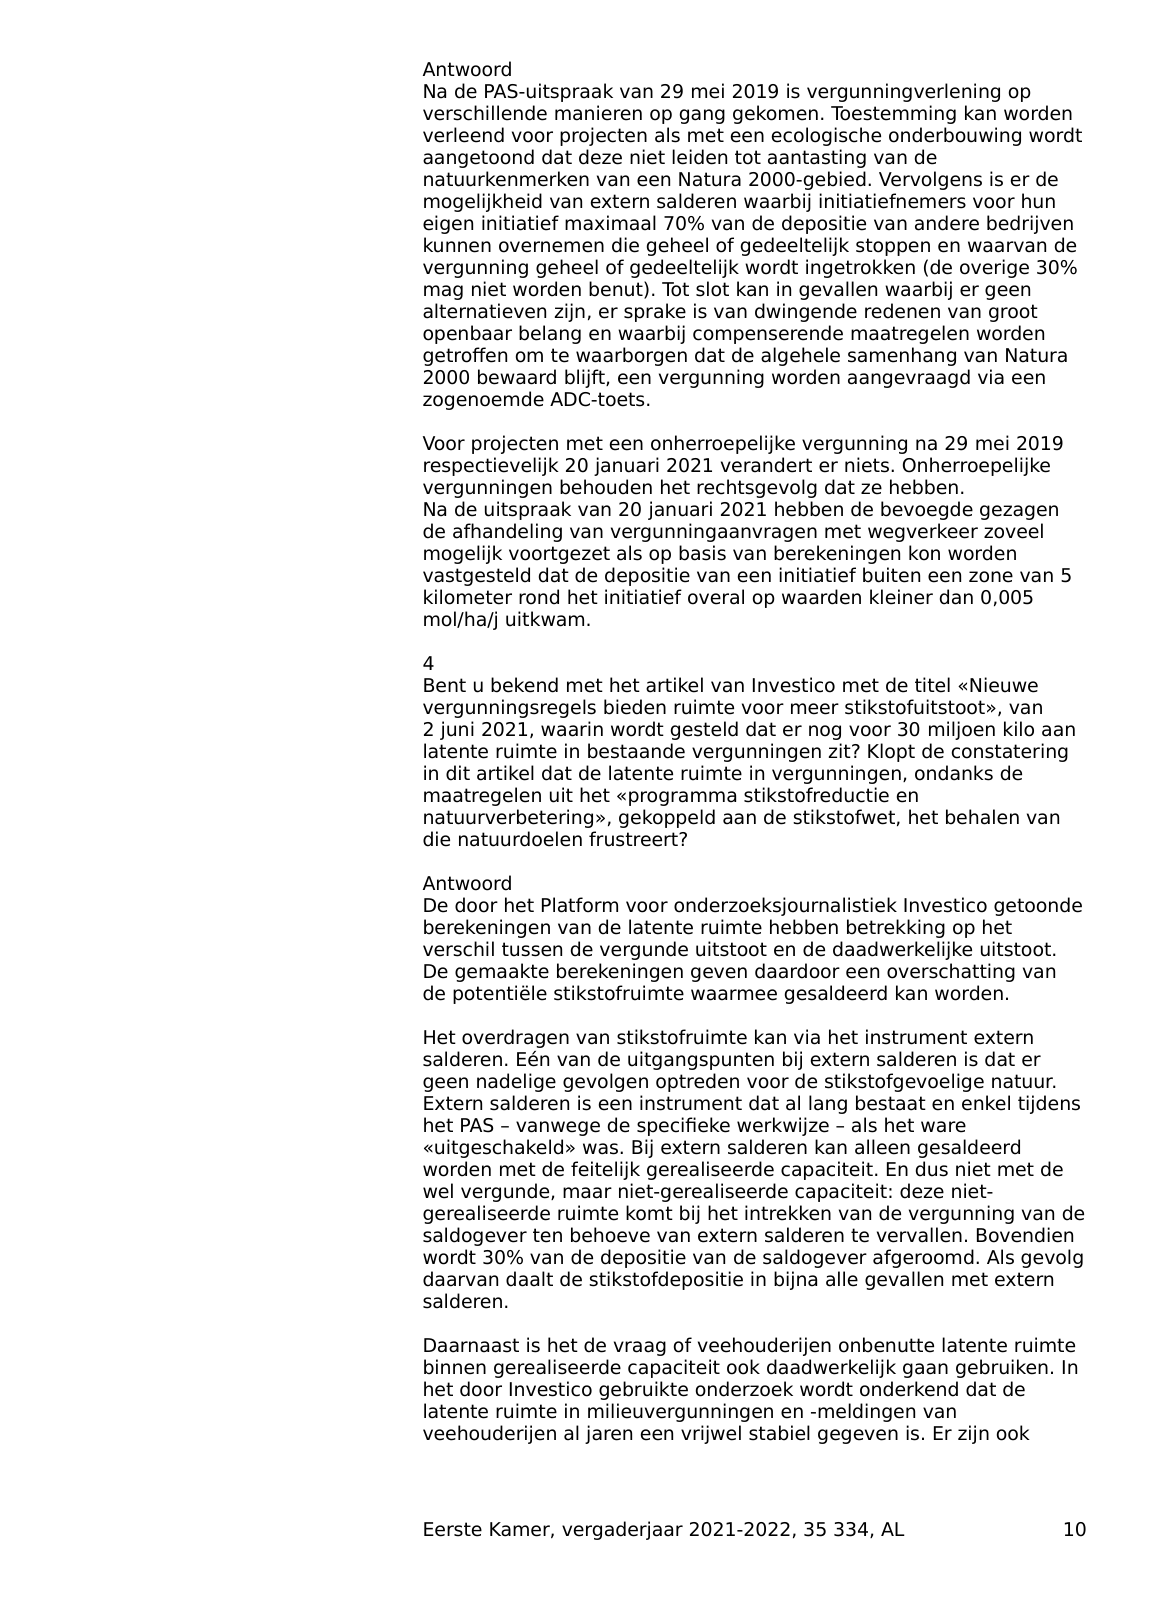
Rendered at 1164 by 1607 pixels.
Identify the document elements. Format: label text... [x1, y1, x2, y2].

text Voor projecten met een onherroepelijke vergunning na 29 mei 2019 respectievelijk 20 januari 2021 verandert er niets. Onherroepelijke vergunningen behouden het rechtsgevolg dat ze hebben. [422, 433, 1087, 499]
text Daarnaast is het de vraag of veehouderijen onbenutte latente ruimte binnen gerealiseerde capaciteit ook daadwerkelijk gaan gebruiken. In het door Investico gebruikte onderzoek wordt onderkend dat de latente ruimte in milieuvergunningen en -meldingen van veehouderijen al jaren een vrijwel stabiel gegeven is. Er zijn ook [422, 1335, 1087, 1445]
text Het overdragen van stikstofruimte kan via het instrument extern salderen. Eén van de uitgangspunten bij extern salderen is dat er geen nadelige gevolgen optreden voor de stikstofgevoelige natuur. Extern salderen is een instrument dat al lang bestaat en enkel tijdens het PAS – vanwege de specifieke werkwijze – als het ware «uitgeschakeld» was. Bij extern salderen kan alleen gesaldeerd worden met de feitelijk gerealiseerde capaciteit. En dus niet met de wel vergunde, maar niet-gerealiseerde capaciteit: deze niet-gerealiseerde ruimte komt bij het intrekken van de vergunning van de saldogever ten behoeve van extern salderen te vervallen. Bovendien wordt 30% van de depositie van de saldogever afgeroomd. Als gevolg daarvan daalt de stikstofdepositie in bijna alle gevallen met extern salderen. [422, 1027, 1087, 1313]
text Antwoord [422, 873, 1087, 895]
text De door het Platform voor onderzoeksjournalistiek Investico getoonde berekeningen van de latente ruimte hebben betrekking op het verschil tussen de vergunde uitstoot en de daadwerkelijke uitstoot. De gemaakte berekeningen geven daardoor een overschatting van de potentiële stikstofruimte waarmee gesaldeerd kan worden. [422, 895, 1087, 1005]
text Bent u bekend met het artikel van Investico met de titel «Nieuwe vergunningsregels bieden ruimte voor meer stikstofuitstoot», van 2 juni 2021, waarin wordt gesteld dat er nog voor 30 miljoen kilo aan latente ruimte in bestaande vergunningen zit? Klopt de constatering in dit artikel dat de latente ruimte in vergunningen, ondanks de maatregelen uit het «programma stikstofreductie en natuurverbetering», gekoppeld aan de stikstofwet, het behalen van die natuurdoelen frustreert? [422, 675, 1087, 851]
text Na de PAS-uitspraak van 29 mei 2019 is vergunningverlening op verschillende manieren op gang gekomen. Toestemming kan worden verleend voor projecten als met een ecologische onderbouwing wordt aangetoond dat deze niet leiden tot aantasting van de natuurkenmerken van een Natura 2000-gebied. Vervolgens is er de mogelijkheid van extern salderen waarbij initiatiefnemers voor hun eigen initiatief maximaal 70% van de depositie van andere bedrijven kunnen overnemen die geheel of gedeeltelijk stoppen en waarvan de vergunning geheel of gedeeltelijk wordt ingetrokken (de overige 30% mag niet worden benut). Tot slot kan in gevallen waarbij er geen alternatieven zijn, er sprake is van dwingende redenen van groot openbaar belang en waarbij compenserende maatregelen worden getroffen om te waarborgen dat de algehele samenhang van Natura 2000 bewaard blijft, een vergunning worden aangevraagd via een zogenoemde ADC-toets. [422, 81, 1087, 411]
text Na de uitspraak van 20 januari 2021 hebben de bevoegde gezagen de afhandeling van vergunningaanvragen met wegverkeer zoveel mogelijk voortgezet als op basis van berekeningen kon worden vastgesteld dat de depositie van een initiatief buiten een zone van 5 kilometer rond het initiatief overal op waarden kleiner dan 0,005 mol/ha/j uitkwam. [422, 499, 1087, 631]
text 4 [422, 653, 1087, 675]
text Antwoord [422, 59, 1087, 81]
